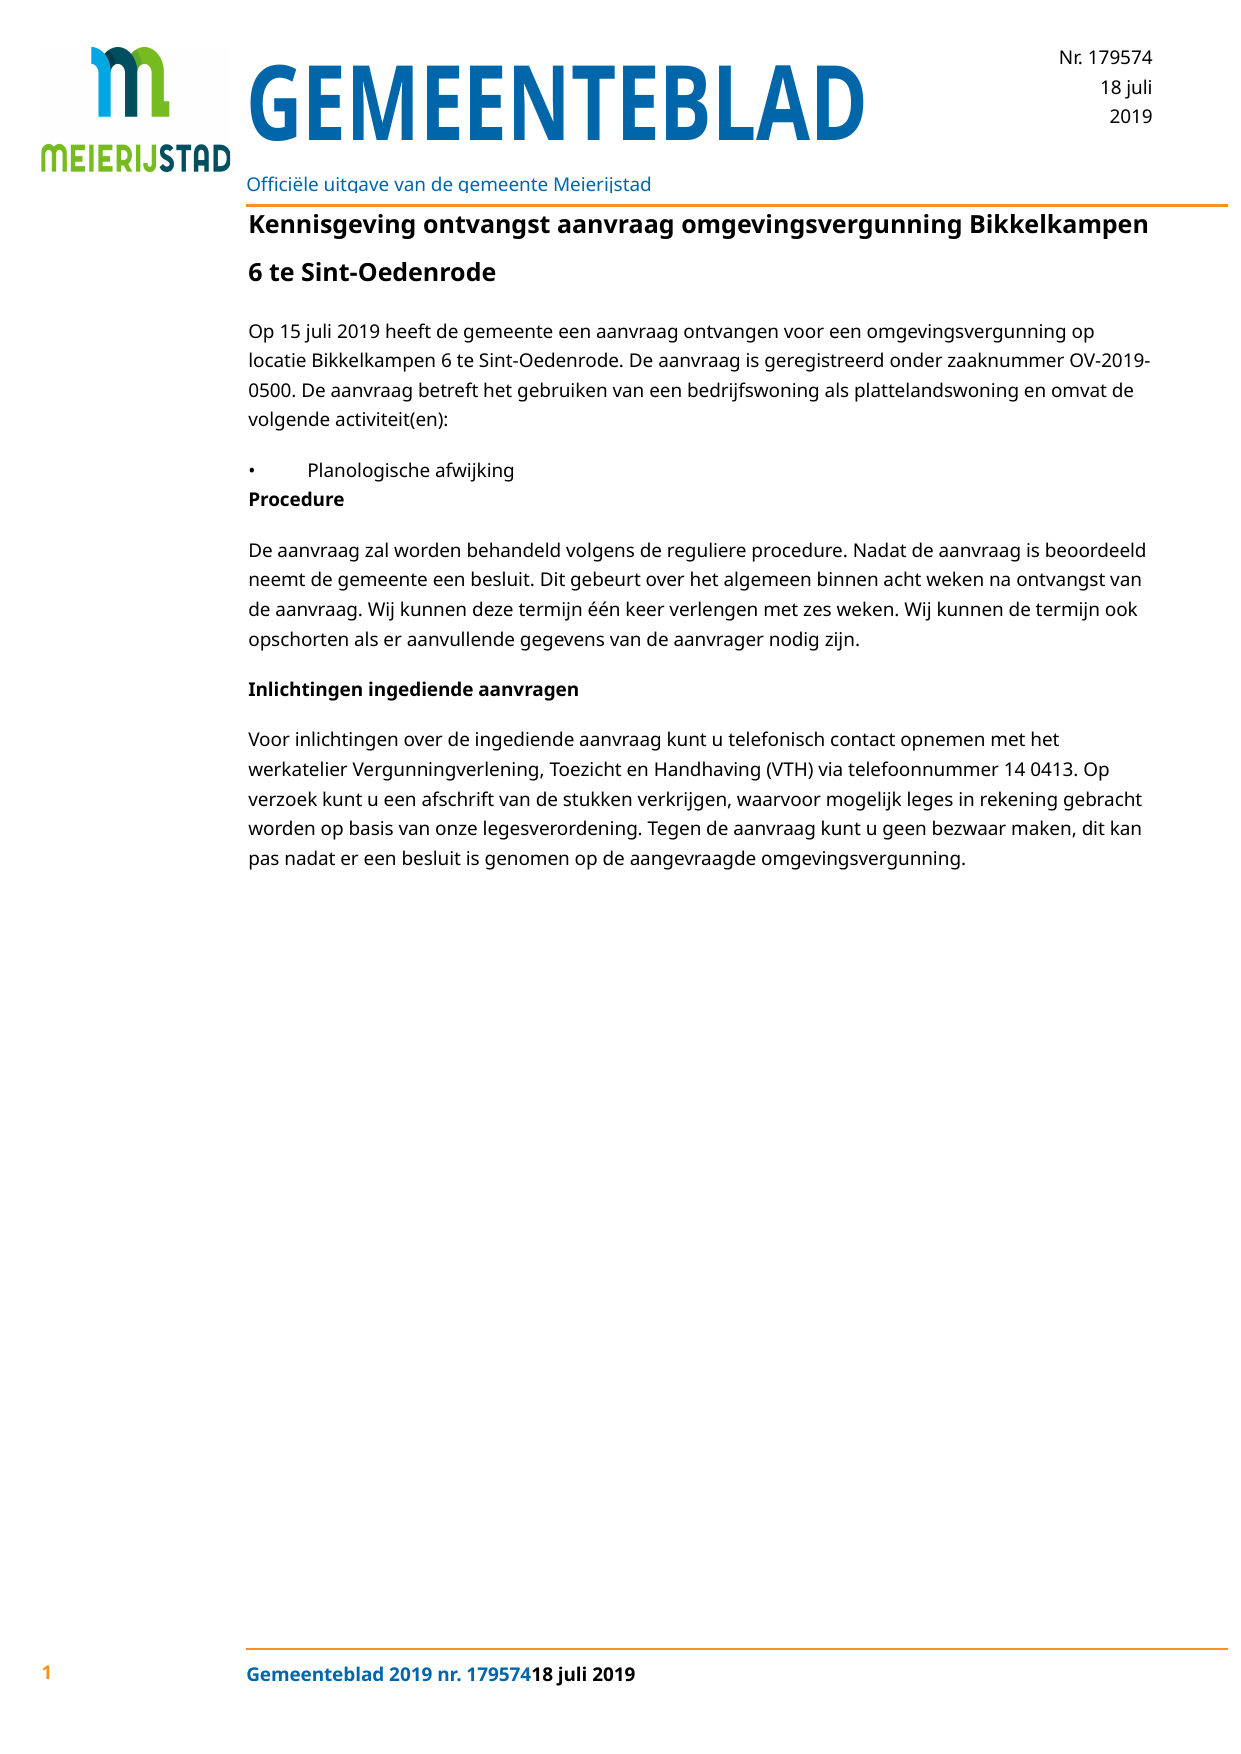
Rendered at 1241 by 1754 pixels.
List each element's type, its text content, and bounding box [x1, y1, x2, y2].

text Kennisgeving ontvangst aanvraag omgevingsvergunning Bikkelkampen 6 te Sint-Oedenrode [248, 207, 1152, 288]
picture [41, 47, 231, 172]
text Op 15 juli 2019 heeft de gemeente een aanvraag ontvangen voor een omgevingsvergunning op locatie Bikkelkampen 6 te Sint-Oedenrode. De aanvraag is geregistreerd onder zaaknummer OV-2019-0500. De aanvraag betreft het gebruiken van een bedrijfswoning als plattelandswoning en omvat de volgende activiteit(en): [248, 318, 1152, 432]
text Voor inlichtingen over de ingediende aanvraag kunt u telefonisch contact opnemen met het werkatelier Vergunningverlening, Toezicht en Handhaving (VTH) via telefoonnummer 14 0413. Op verzoek kunt u een afschrift van de stukken verkrijgen, waarvoor mogelijk leges in rekening gebracht worden op basis van onze legesverordening. Tegen de aanvraag kunt u geen bezwaar maken, dit kan pas nadat er een besluit is genomen op de aangevraagde omgevingsvergunning. [248, 727, 1152, 871]
text Inlichtingen ingediende aanvragen [248, 676, 1152, 702]
text De aanvraag zal worden behandeld volgens de reguliere procedure. Nadat de aanvraag is beoordeeld neemt de gemeente een besluit. Dit gebeurt over het algemeen binnen acht weken na ontvangst van de aanvraag. Wij kunnen deze termijn één keer verlengen met zes weken. Wij kunnen de termijn ook opschorten als er aanvullende gegevens van de aanvrager nodig zijn. [248, 537, 1152, 652]
list Planologische afwijking [248, 457, 1152, 483]
text Procedure [248, 487, 1152, 512]
